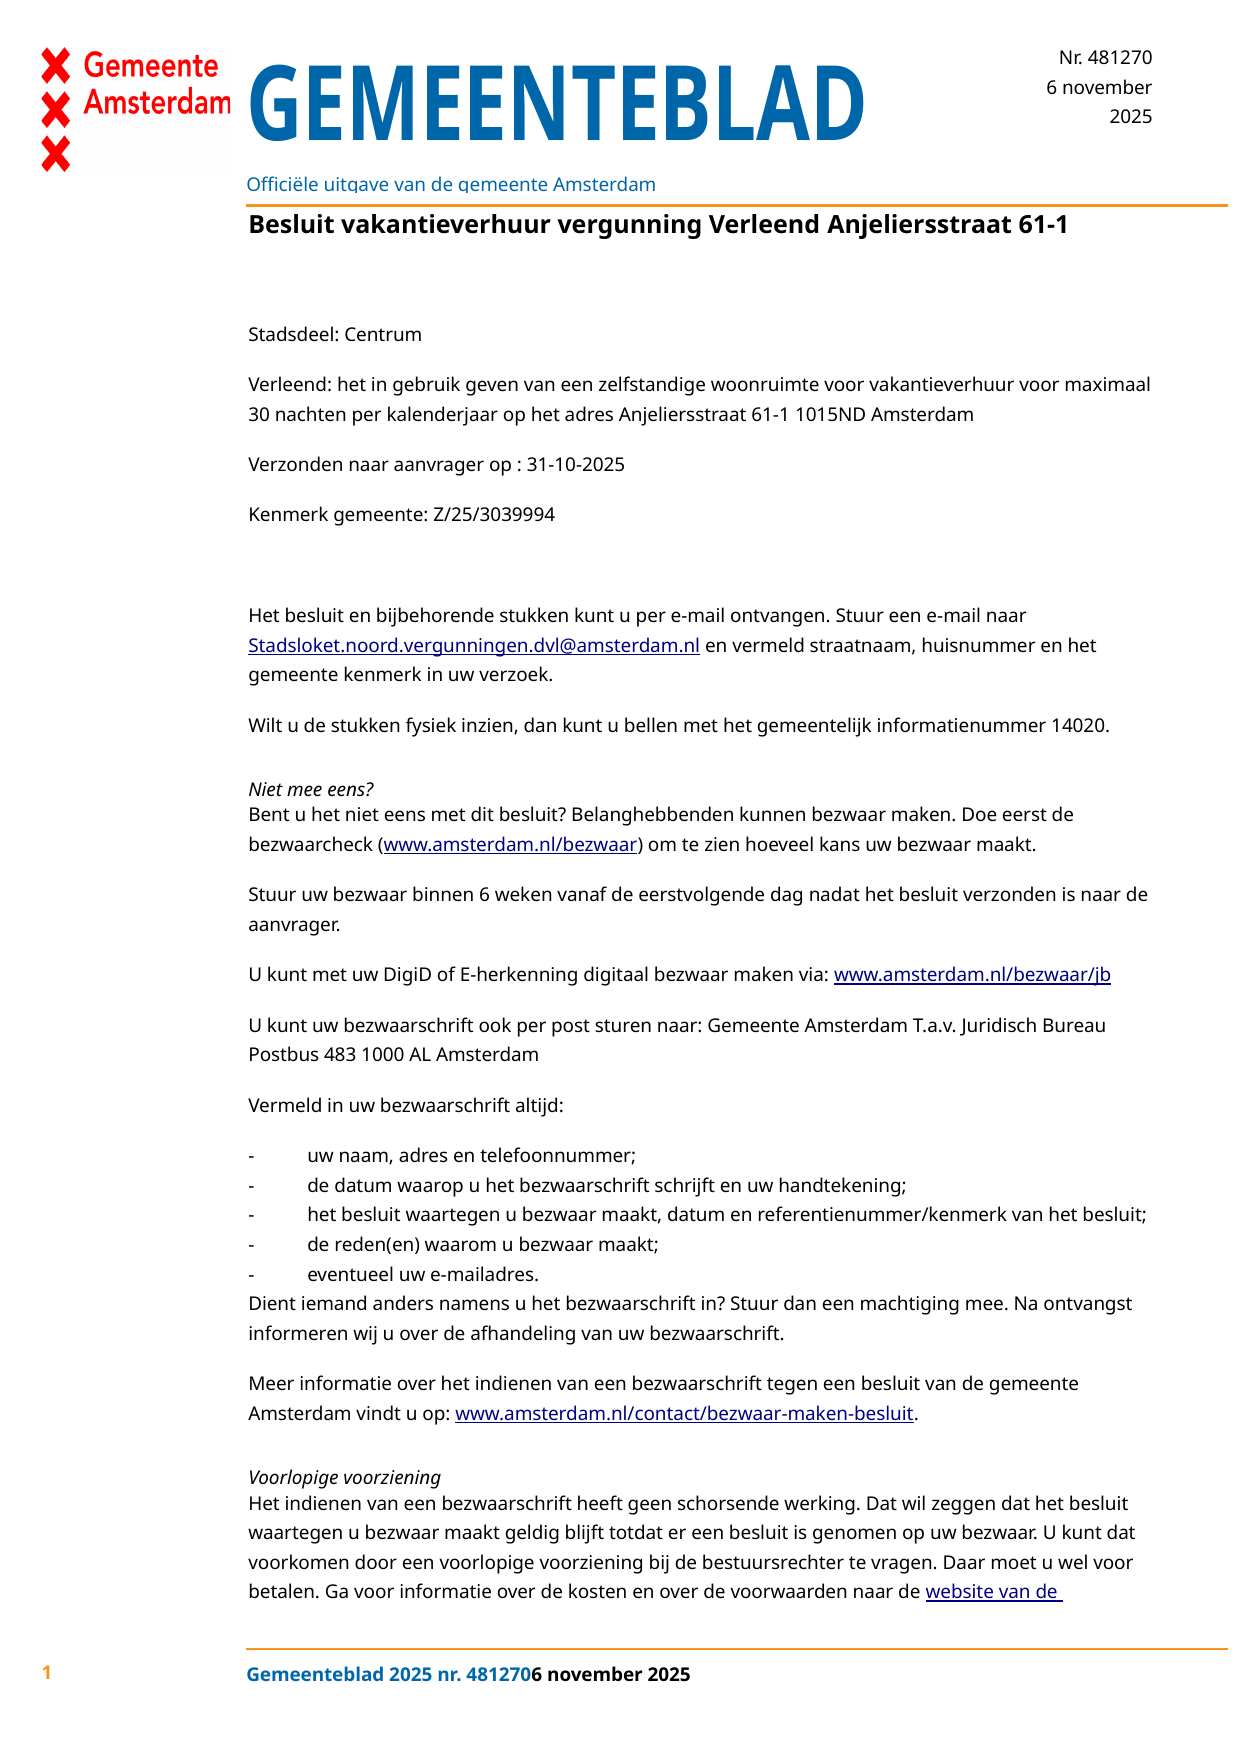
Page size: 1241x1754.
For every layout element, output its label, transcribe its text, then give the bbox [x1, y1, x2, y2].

text Verleend: het in gebruik geven van een zelfstandige woonruimte voor vakantieverhuur voor maximaal 30 nachten per kalenderjaar op het adres Anjeliersstraat 61-1 1015ND Amsterdam [248, 371, 1152, 426]
text U kunt uw bezwaarschrift ook per post sturen naar: Gemeente Amsterdam T.a.v. Juridisch Bureau Postbus 483 1000 AL Amsterdam [248, 1012, 1152, 1067]
list het besluit waartegen u bezwaar maakt, datum en referentienummer/kenmerk van het besluit; [248, 1202, 1152, 1227]
text Dient iemand anders namens u het bezwaarschrift in? Stuur dan een machtiging mee. Na ontvangst informeren wij u over de afhandeling van uw bezwaarschrift. [248, 1290, 1152, 1346]
text Bent u het niet eens met dit besluit? Belanghebbenden kunnen bezwaar maken. Doe eerst de bezwaarcheck (www.amsterdam.nl/bezwaar) om te zien hoeveel kans uw bezwaar maakt. [248, 802, 1152, 857]
list de datum waarop u het bezwaarschrift schrijft en uw handtekening; [248, 1172, 1152, 1198]
list uw naam, adres en telefoonnummer; [248, 1142, 1152, 1168]
text Wilt u de stukken fysiek inzien, dan kunt u bellen met het gemeentelijk informatienummer 14020. [248, 712, 1152, 738]
text Kenmerk gemeente: Z/25/3039994 [248, 502, 1152, 527]
text Stuur uw bezwaar binnen 6 weken vanaf de eerstvolgende dag nadat het besluit verzonden is naar de aanvrager. [248, 882, 1152, 937]
text U kunt met uw DigiD of E-herkenning digitaal bezwaar maken via: www.amsterdam.nl/bezwaar/jb [248, 962, 1152, 987]
text Voorlopige voorziening [248, 1464, 1152, 1490]
text Niet mee eens? [248, 776, 1152, 802]
text Het besluit en bijbehorende stukken kunt u per e-mail ontvangen. Stuur een e-mail naar Stadsloket.noord.vergunningen.dvl@amsterdam.nl en vermeld straatnaam, huisnummer en het gemeente kenmerk in uw verzoek. [248, 602, 1152, 687]
picture [41, 47, 231, 172]
text Stadsdeel: Centrum [248, 321, 1152, 346]
text Het indienen van een bezwaarschrift heeft geen schorsende werking. Dat wil zeggen dat het besluit waartegen u bezwaar maakt geldig blijft totdat er een besluit is genomen op uw bezwaar. U kunt dat voorkomen door een voorlopige voorziening bij de bestuursrechter te vragen. Daar moet u wel voor betalen. Ga voor informatie over de kosten en over de voorwaarden naar de website van de [248, 1490, 1152, 1604]
text Verzonden naar aanvrager op : 31-10-2025 [248, 451, 1152, 477]
list de reden(en) waarom u bezwaar maakt; [248, 1231, 1152, 1257]
text Besluit vakantieverhuur vergunning Verleend Anjeliersstraat 61-1 [248, 207, 1152, 241]
text Meer informatie over het indienen van een bezwaarschrift tegen een besluit van de gemeente Amsterdam vindt u op: www.amsterdam.nl/contact/bezwaar-maken-besluit. [248, 1370, 1152, 1426]
text Vermeld in uw bezwaarschrift altijd: [248, 1092, 1152, 1118]
list eventueel uw e-mailadres. [248, 1261, 1152, 1287]
